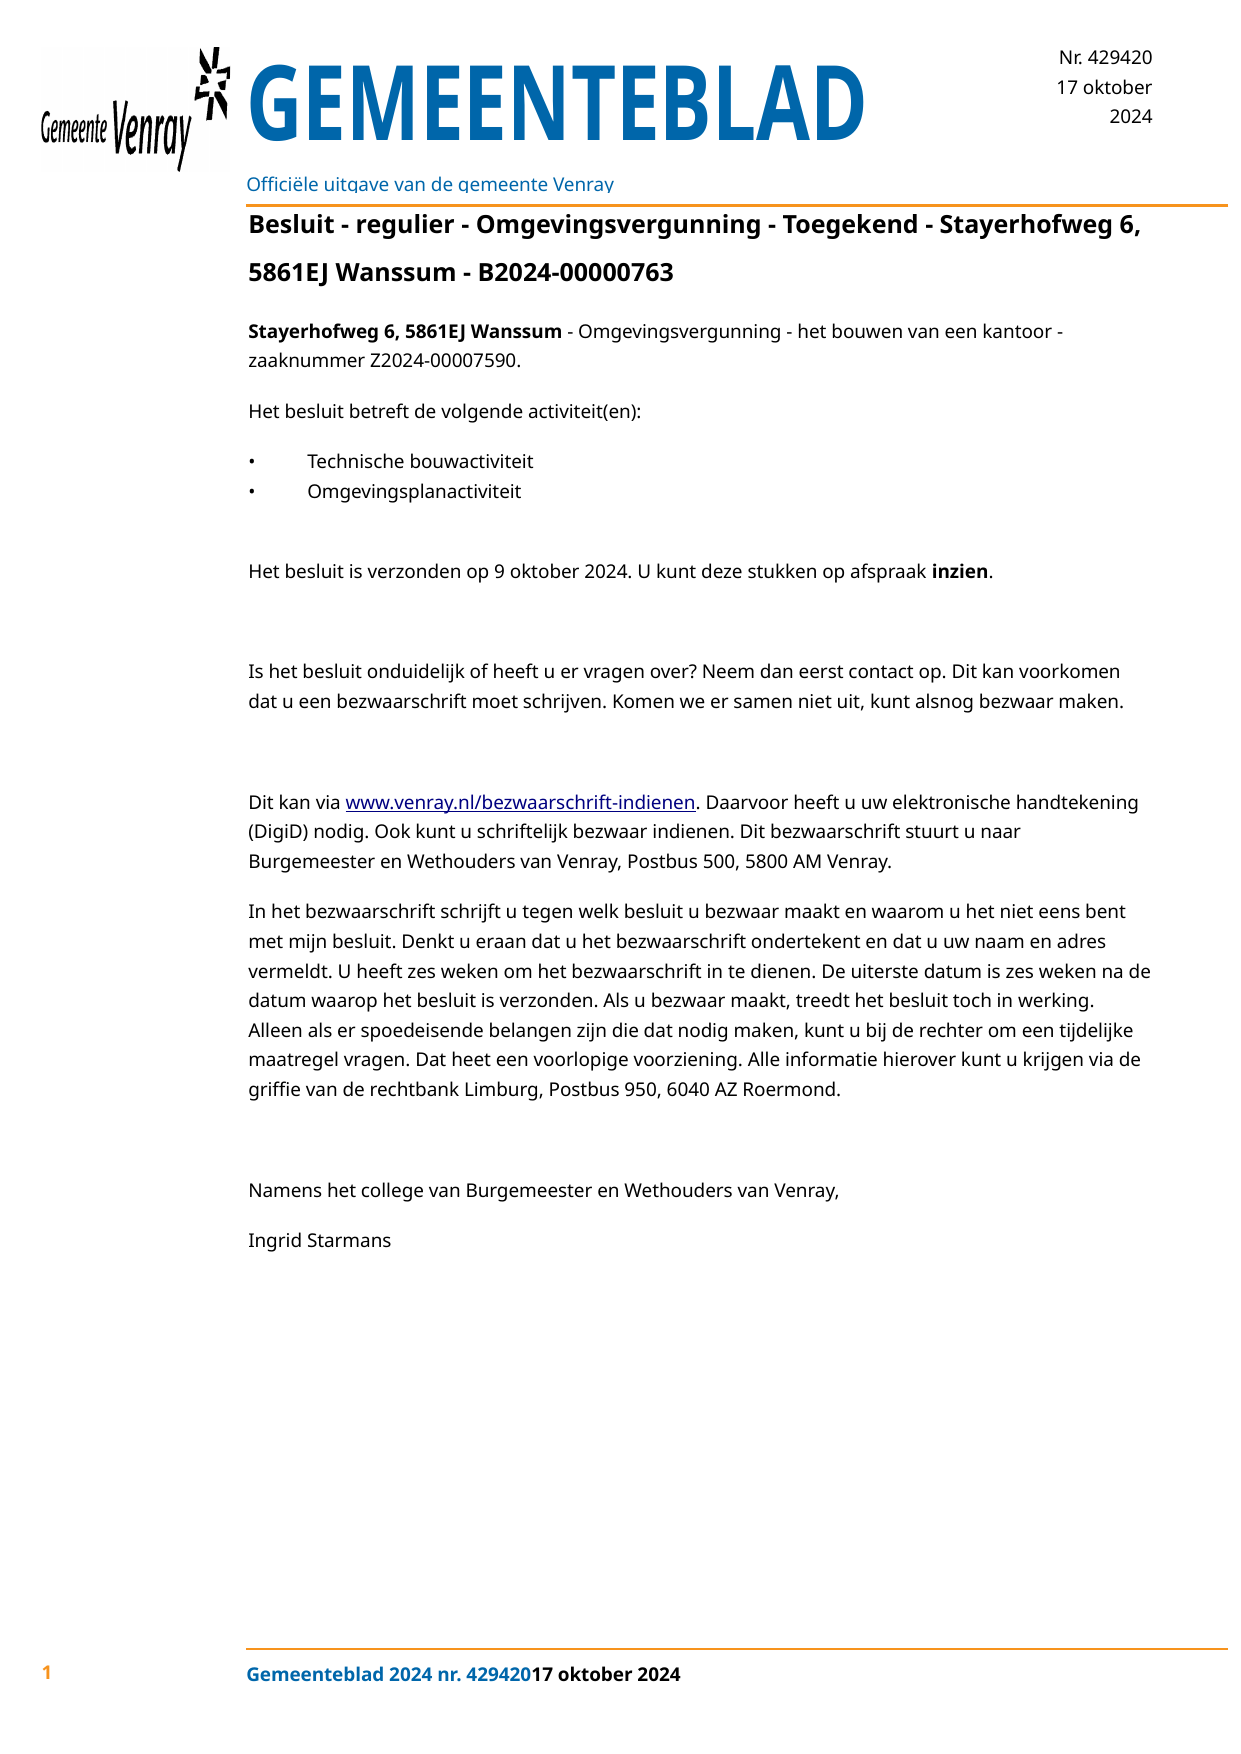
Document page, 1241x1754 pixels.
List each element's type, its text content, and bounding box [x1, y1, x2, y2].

text Het besluit betreft de volgende activiteit(en): [248, 398, 1152, 424]
text Stayerhofweg 6, 5861EJ Wanssum - Omgevingsvergunning - het bouwen van een kantoor - zaaknummer Z2024-00007590. [248, 318, 1152, 373]
text In het bezwaarschrift schrijft u tegen welk besluit u bezwaar maakt en waarom u het niet eens bent met mijn besluit. Denkt u eraan dat u het bezwaarschrift ondertekent en dat u uw naam en adres vermeldt. U heeft zes weken om het bezwaarschrift in te dienen. De uiterste datum is zes weken na de datum waarop het besluit is verzonden. Als u bezwaar maakt, treedt het besluit toch in werking. Alleen als er spoedeisende belangen zijn die dat nodig maken, kunt u bij de rechter om een tijdelijke maatregel vragen. Dat heet een voorlopige voorziening. Alle informatie hierover kunt u krijgen via de griffie van de rechtbank Limburg, Postbus 950, 6040 AZ Roermond. [248, 899, 1152, 1102]
list Technische bouwactiviteit [248, 448, 1152, 474]
text Besluit - regulier - Omgevingsvergunning - Toegekend - Stayerhofweg 6, 5861EJ Wanssum - B2024-00000763 [248, 207, 1152, 288]
text Is het besluit onduidelijk of heeft u er vragen over? Neem dan eerst contact op. Dit kan voorkomen dat u een bezwaarschrift moet schrijven. Komen we er samen niet uit, kunt alsnog bezwaar maken. [248, 659, 1152, 714]
text Ingrid Starmans [248, 1227, 1152, 1253]
text Dit kan via www.venray.nl/bezwaarschrift-indienen. Daarvoor heeft u uw elektronische handtekening (DigiD) nodig. Ook kunt u schriftelijk bezwaar indienen. Dit bezwaarschrift stuurt u naar Burgemeester en Wethouders van Venray, Postbus 500, 5800 AM Venray. [248, 789, 1152, 874]
text Namens het college van Burgemeester en Wethouders van Venray, [248, 1177, 1152, 1203]
picture [41, 47, 231, 172]
list Omgevingsplanactiviteit [248, 478, 1152, 504]
text Het besluit is verzonden op 9 oktober 2024. U kunt deze stukken op afspraak inzien. [248, 558, 1152, 584]
